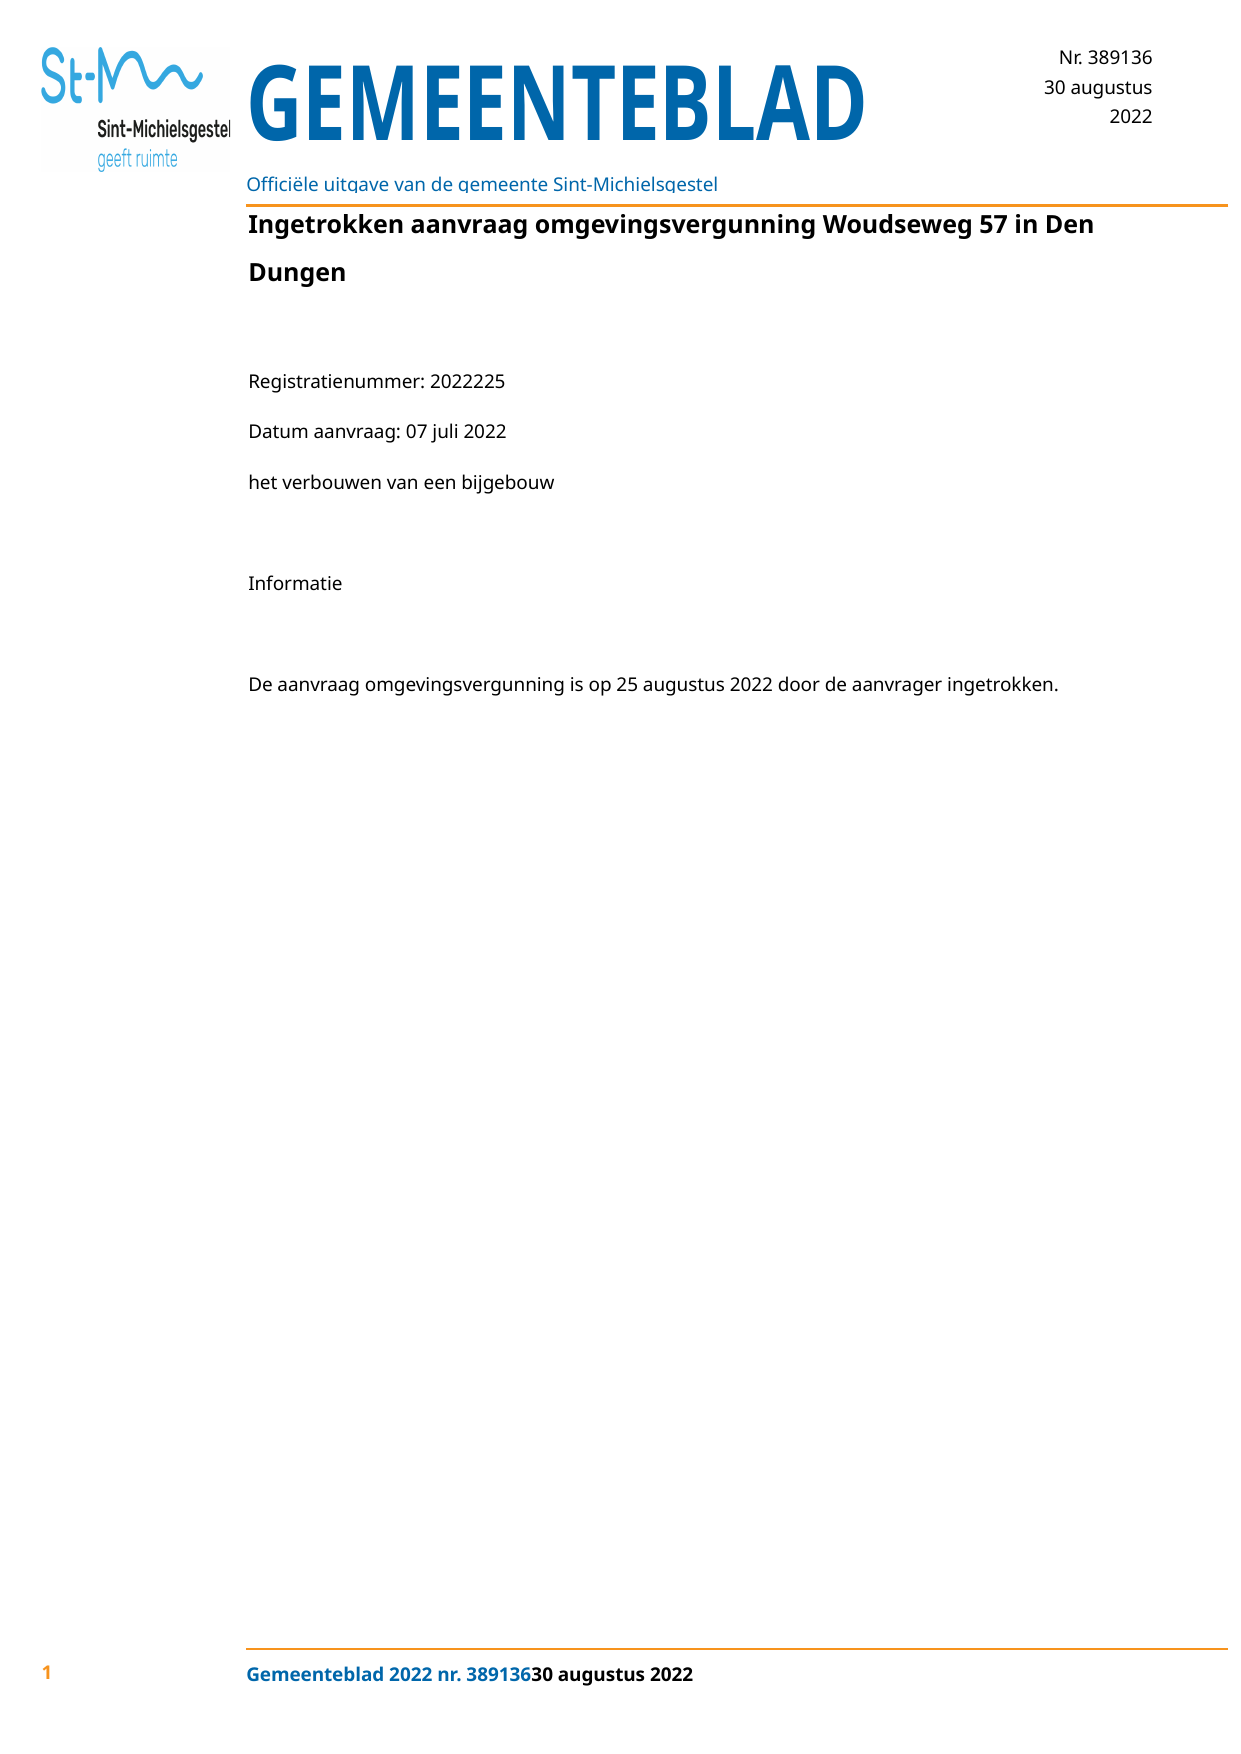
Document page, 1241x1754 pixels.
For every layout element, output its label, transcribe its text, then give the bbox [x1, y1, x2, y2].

text het verbouwen van een bijgebouw [248, 469, 1152, 495]
text Informatie [248, 570, 1152, 596]
text Datum aanvraag: 07 juli 2022 [248, 419, 1152, 444]
text Registratienummer: 2022225 [248, 368, 1152, 394]
text De aanvraag omgevingsvergunning is op 25 augustus 2022 door de aanvrager ingetrokken. [248, 671, 1152, 697]
picture [41, 47, 231, 172]
text Ingetrokken aanvraag omgevingsvergunning Woudseweg 57 in Den Dungen [248, 207, 1152, 288]
